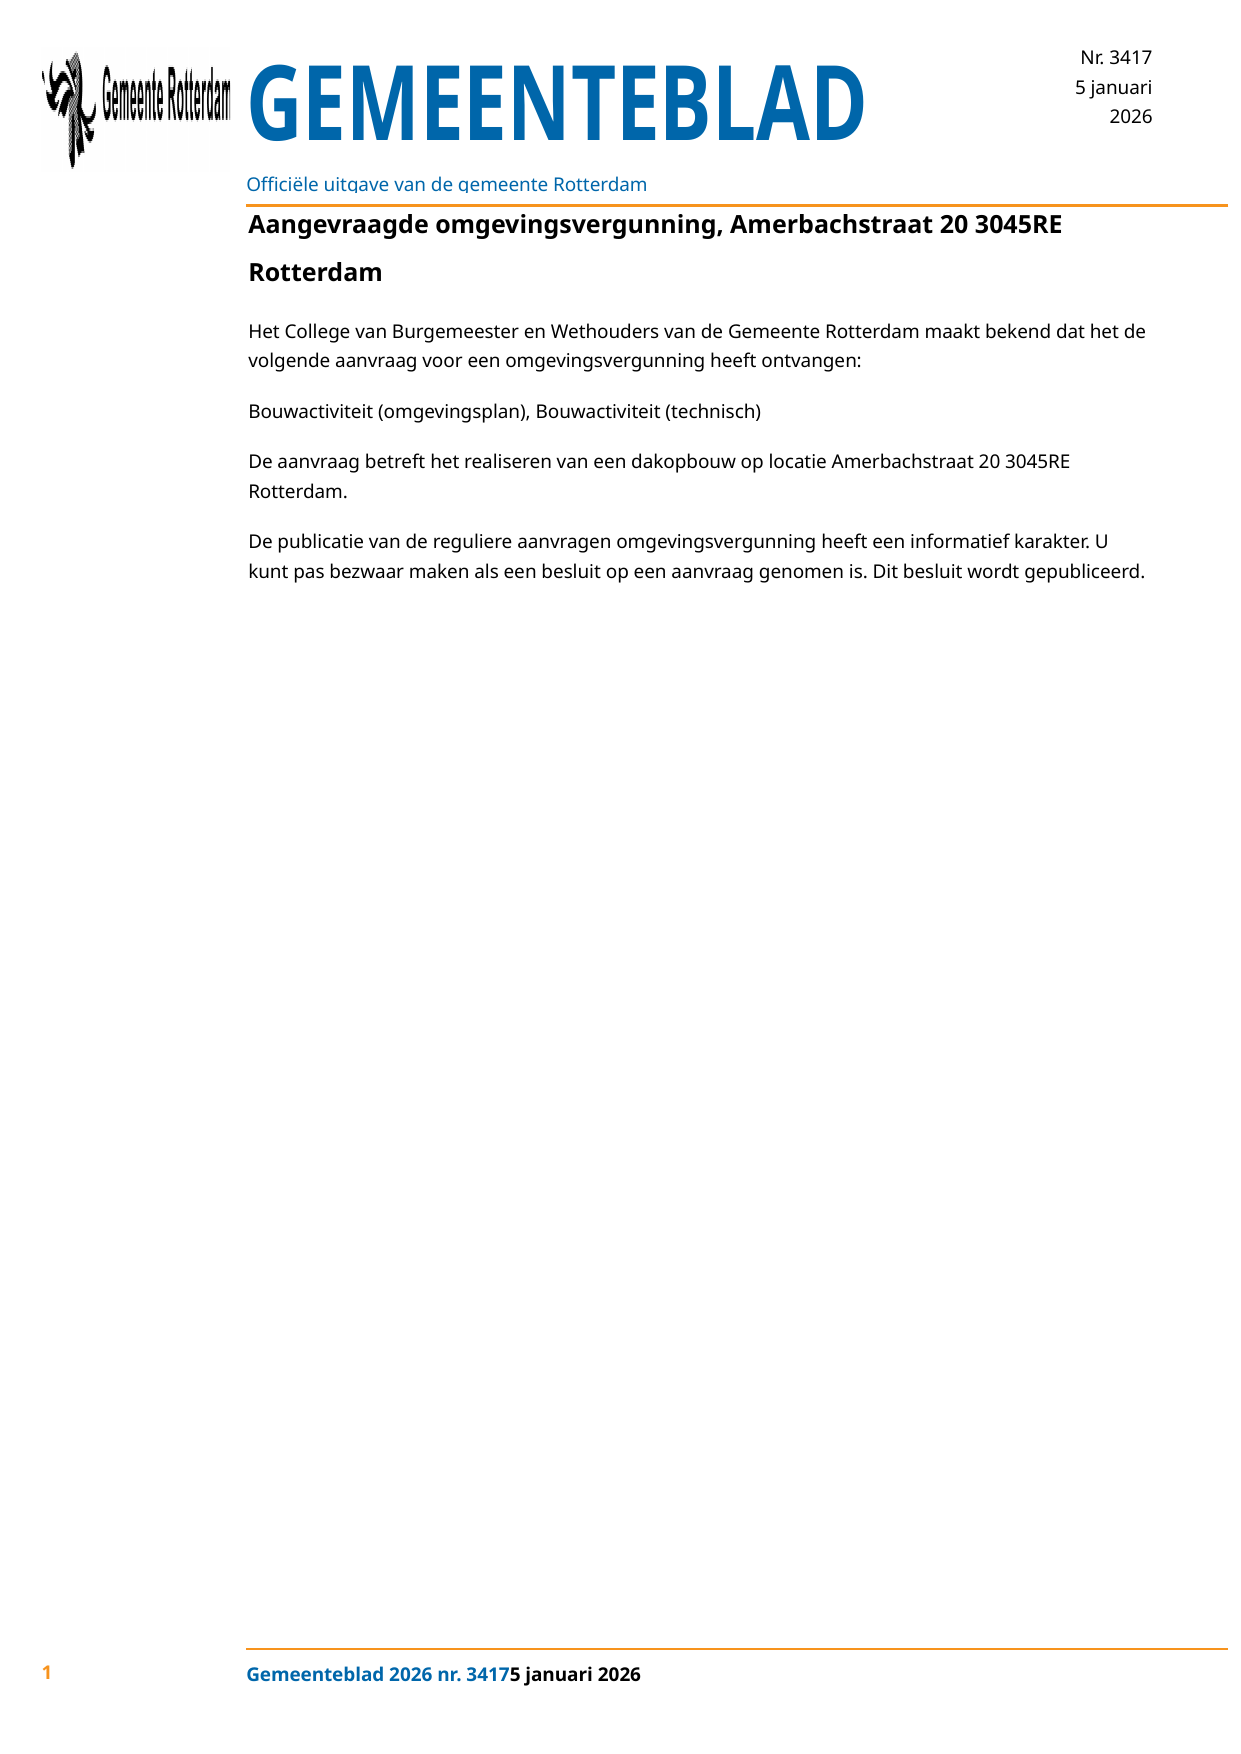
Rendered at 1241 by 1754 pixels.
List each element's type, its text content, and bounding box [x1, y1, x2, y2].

text Het College van Burgemeester en Wethouders van de Gemeente Rotterdam maakt bekend dat het de volgende aanvraag voor een omgevingsvergunning heeft ontvangen: [248, 318, 1152, 373]
picture [41, 47, 231, 172]
text De publicatie van de reguliere aanvragen omgevingsvergunning heeft een informatief karakter. U kunt pas bezwaar maken als een besluit op een aanvraag genomen is. Dit besluit wordt gepubliceerd. [248, 528, 1152, 584]
text Aangevraagde omgevingsvergunning, Amerbachstraat 20 3045RE Rotterdam [248, 207, 1152, 288]
text De aanvraag betreft het realiseren van een dakopbouw op locatie Amerbachstraat 20 3045RE Rotterdam. [248, 448, 1152, 504]
text Bouwactiviteit (omgevingsplan), Bouwactiviteit (technisch) [248, 398, 1152, 424]
